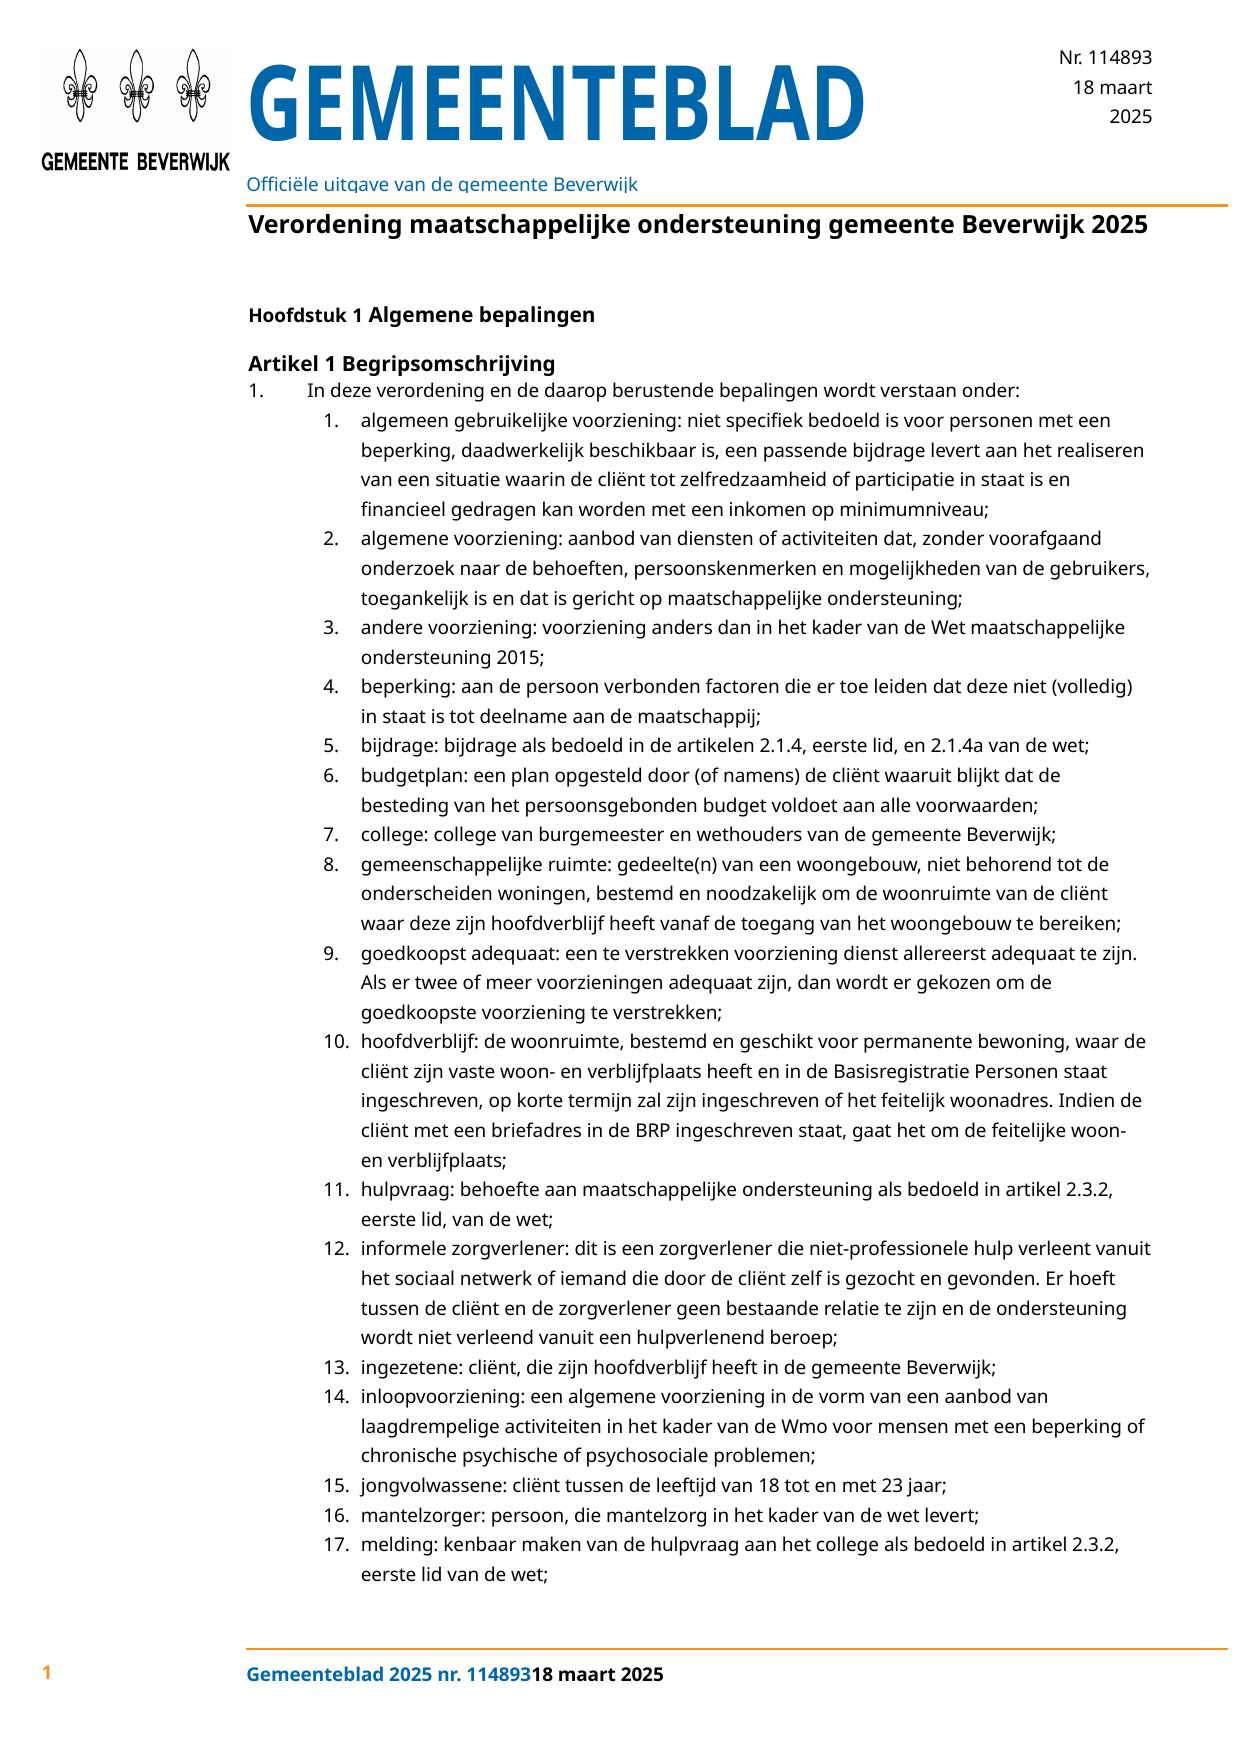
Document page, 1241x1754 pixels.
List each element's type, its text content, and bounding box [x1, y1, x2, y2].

text Hoofdstuk 1 Algemene bepalingen [248, 300, 1152, 328]
list In deze verordening en de daarop berustende bepalingen wordt verstaan onder: [248, 378, 1152, 403]
list informele zorgverlener: dit is een zorgverlener die niet-professionele hulp verleent vanuit het sociaal netwerk of iemand die door de cliënt zelf is gezocht en gevonden. Er hoeft tussen de cliënt en de zorgverlener geen bestaande relatie te zijn en de ondersteuning wordt niet verleend vanuit een hulpverlenend beroep; [323, 1236, 1152, 1350]
picture [41, 47, 231, 172]
list jongvolwassene: cliënt tussen de leeftijd van 18 tot en met 23 jaar; [323, 1472, 1152, 1498]
text Artikel 1 Begripsomschrijving [248, 349, 1152, 378]
list hoofdverblijf: de woonruimte, bestemd en geschikt voor permanente bewoning, waar de cliënt zijn vaste woon- en verblijfplaats heeft en in de Basisregistratie Personen staat ingeschreven, op korte termijn zal zijn ingeschreven of het feitelijk woonadres. Indien de cliënt met een briefadres in de BRP ingeschreven staat, gaat het om de feitelijke woon- en verblijfplaats; [323, 1028, 1152, 1172]
list algemeen gebruikelijke voorziening: niet specifiek bedoeld is voor personen met een beperking, daadwerkelijk beschikbaar is, een passende bijdrage levert aan het realiseren van een situatie waarin de cliënt tot zelfredzaamheid of participatie in staat is en financieel gedragen kan worden met een inkomen op minimumniveau; [323, 407, 1152, 522]
list andere voorziening: voorziening anders dan in het kader van de Wet maatschappelijke ondersteuning 2015; [323, 614, 1152, 669]
list gemeenschappelijke ruimte: gedeelte(n) van een woongebouw, niet behorend tot de onderscheiden woningen, bestemd en noodzakelijk om de woonruimte van de cliënt waar deze zijn hoofdverblijf heeft vanaf de toegang van het woongebouw te bereiken; [323, 851, 1152, 936]
list hulpvraag: behoefte aan maatschappelijke ondersteuning als bedoeld in artikel 2.3.2, eerste lid, van de wet; [323, 1176, 1152, 1232]
list inloopvoorziening: een algemene voorziening in de vorm van een aanbod van laagdrempelige activiteiten in het kader van de Wmo voor mensen met een beperking of chronische psychische of psychosociale problemen; [323, 1383, 1152, 1468]
list goedkoopst adequaat: een te verstrekken voorziening dienst allereerst adequaat te zijn. Als er twee of meer voorzieningen adequaat zijn, dan wordt er gekozen om de goedkoopste voorziening te verstrekken; [323, 940, 1152, 1024]
list beperking: aan de persoon verbonden factoren die er toe leiden dat deze niet (volledig) in staat is tot deelname aan de maatschappij; [323, 673, 1152, 729]
list melding: kenbaar maken van de hulpvraag aan het college als bedoeld in artikel 2.3.2, eerste lid van de wet; [323, 1531, 1152, 1587]
list budgetplan: een plan opgesteld door (of namens) de cliënt waaruit blijkt dat de besteding van het persoonsgebonden budget voldoet aan alle voorwaarden; [323, 762, 1152, 817]
list college: college van burgemeester en wethouders van de gemeente Beverwijk; [323, 821, 1152, 847]
list algemene voorziening: aanbod van diensten of activiteiten dat, zonder voorafgaand onderzoek naar de behoeften, persoonskenmerken en mogelijkheden van de gebruikers, toegankelijk is en dat is gericht op maatschappelijke ondersteuning; [323, 526, 1152, 610]
list bijdrage: bijdrage als bedoeld in de artikelen 2.1.4, eerste lid, en 2.1.4a van de wet; [323, 733, 1152, 758]
list ingezetene: cliënt, die zijn hoofdverblijf heeft in de gemeente Beverwijk; [323, 1354, 1152, 1379]
list mantelzorger: persoon, die mantelzorg in het kader van de wet levert; [323, 1502, 1152, 1527]
text Verordening maatschappelijke ondersteuning gemeente Beverwijk 2025 [248, 207, 1152, 241]
